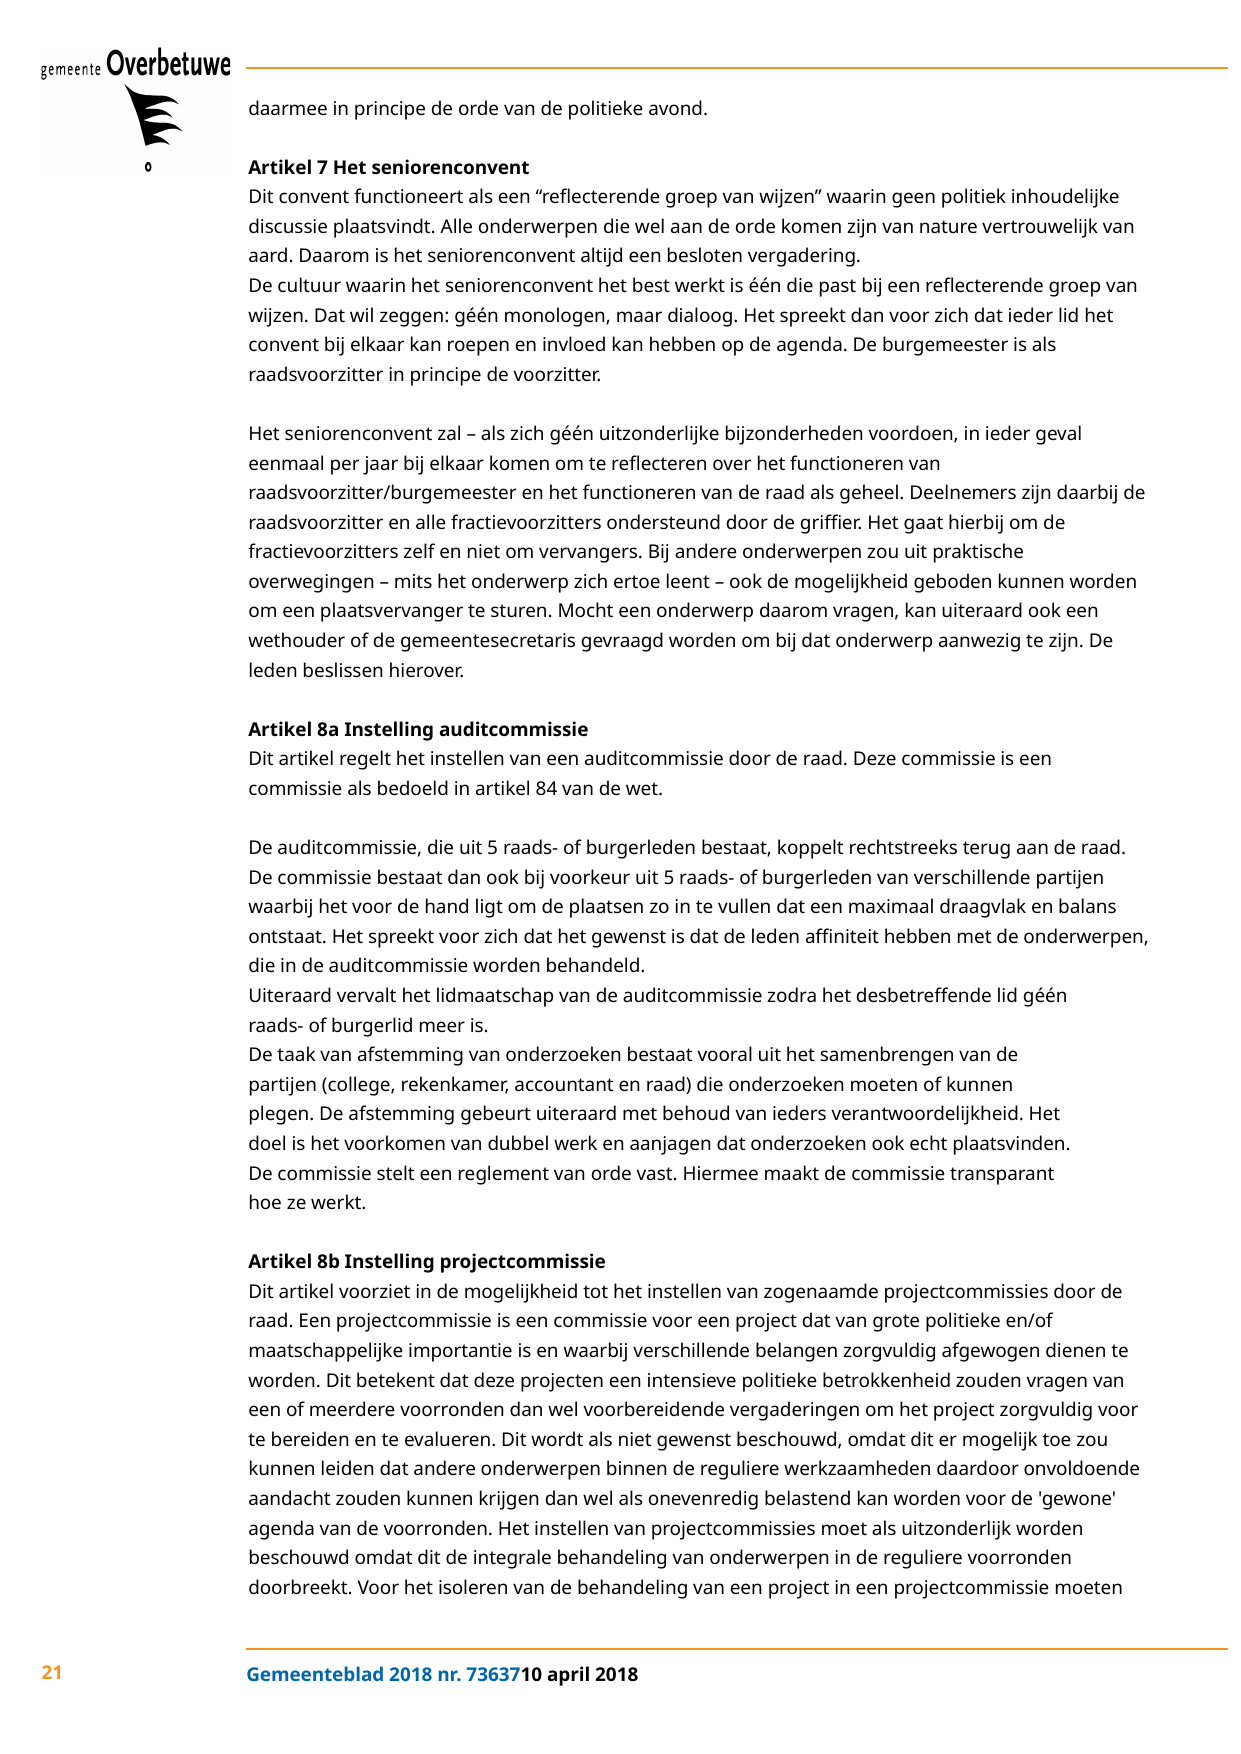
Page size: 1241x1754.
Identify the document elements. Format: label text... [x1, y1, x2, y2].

text De cultuur waarin het seniorenconvent het best werkt is één die past bij een reflecterende groep van wijzen. Dat wil zeggen: géén monologen, maar dialoog. Het spreekt dan voor zich dat ieder lid het convent bij elkaar kan roepen en invloed kan hebben op de agenda. De burgemeester is als raadsvoorzitter in principe de voorzitter. [248, 272, 1152, 387]
text Artikel 7 Het seniorenconvent [248, 154, 1152, 180]
text De commissie stelt een reglement van orde vast. Hiermee maakt de commissie transparant [248, 1160, 1152, 1186]
text Dit artikel voorziet in de mogelijkheid tot het instellen van zogenaamde projectcommissies door de raad. Een projectcommissie is een commissie voor een project dat van grote politieke en/of maatschappelijke importantie is en waarbij verschillende belangen zorgvuldig afgewogen dienen te worden. Dit betekent dat deze projecten een intensieve politieke betrokkenheid zouden vragen van een of meerdere voorronden dan wel voorbereidende vergaderingen om het project zorgvuldig voor te bereiden en te evalueren. Dit wordt als niet gewenst beschouwd, omdat dit er mogelijk toe zou kunnen leiden dat andere onderwerpen binnen de reguliere werkzaamheden daardoor onvoldoende aandacht zouden kunnen krijgen dan wel als onevenredig belastend kan worden voor de 'gewone' agenda van de voorronden. Het instellen van projectcommissies moet als uitzonderlijk worden beschouwd omdat dit de integrale behandeling van onderwerpen in de reguliere voorronden doorbreekt. Voor het isoleren van de behandeling van een project in een projectcommissie moeten [248, 1278, 1152, 1600]
text Artikel 8b Instelling projectcommissie [248, 1248, 1152, 1274]
text hoe ze werkt. [248, 1189, 1152, 1215]
picture [41, 47, 231, 172]
text Dit artikel regelt het instellen van een auditcommissie door de raad. Deze commissie is een [248, 746, 1152, 771]
text Uiteraard vervalt het lidmaatschap van de auditcommissie zodra het desbetreffende lid géén [248, 982, 1152, 1008]
text plegen. De afstemming gebeurt uiteraard met behoud van ieders verantwoordelijkheid. Het [248, 1101, 1152, 1126]
text commissie als bedoeld in artikel 84 van de wet. [248, 775, 1152, 801]
text Het seniorenconvent zal – als zich géén uitzonderlijke bijzonderheden voordoen, in ieder geval eenmaal per jaar bij elkaar komen om te reflecteren over het functioneren van raadsvoorzitter/burgemeester en het functioneren van de raad als geheel. Deelnemers zijn daarbij de raadsvoorzitter en alle fractievoorzitters ondersteund door de griffier. Het gaat hierbij om de fractievoorzitters zelf en niet om vervangers. Bij andere onderwerpen zou uit praktische overwegingen – mits het onderwerp zich ertoe leent – ook de mogelijkheid geboden kunnen worden om een plaatsvervanger te sturen. Mocht een onderwerp daarom vragen, kan uiteraard ook een wethouder of de gemeentesecretaris gevraagd worden om bij dat onderwerp aanwezig te zijn. De leden beslissen hierover. [248, 420, 1152, 683]
text partijen (college, rekenkamer, accountant en raad) die onderzoeken moeten of kunnen [248, 1071, 1152, 1097]
text Dit convent functioneert als een “reflecterende groep van wijzen” waarin geen politiek inhoudelijke discussie plaatsvindt. Alle onderwerpen die wel aan de orde komen zijn van nature vertrouwelijk van aard. Daarom is het seniorenconvent altijd een besloten vergadering. [248, 183, 1152, 268]
text doel is het voorkomen van dubbel werk en aanjagen dat onderzoeken ook echt plaatsvinden. [248, 1130, 1152, 1156]
text Artikel 8a Instelling auditcommissie [248, 716, 1152, 742]
text De auditcommissie, die uit 5 raads- of burgerleden bestaat, koppelt rechtstreeks terug aan de raad. De commissie bestaat dan ook bij voorkeur uit 5 raads- of burgerleden van verschillende partijen waarbij het voor de hand ligt om de plaatsen zo in te vullen dat een maximaal draagvlak en balans ontstaat. Het spreekt voor zich dat het gewenst is dat de leden affiniteit hebben met de onderwerpen, die in de auditcommissie worden behandeld. [248, 834, 1152, 978]
text daarmee in principe de orde van de politieke avond. [248, 95, 1152, 121]
text raads- of burgerlid meer is. [248, 1012, 1152, 1038]
text De taak van afstemming van onderzoeken bestaat vooral uit het samenbrengen van de [248, 1041, 1152, 1067]
